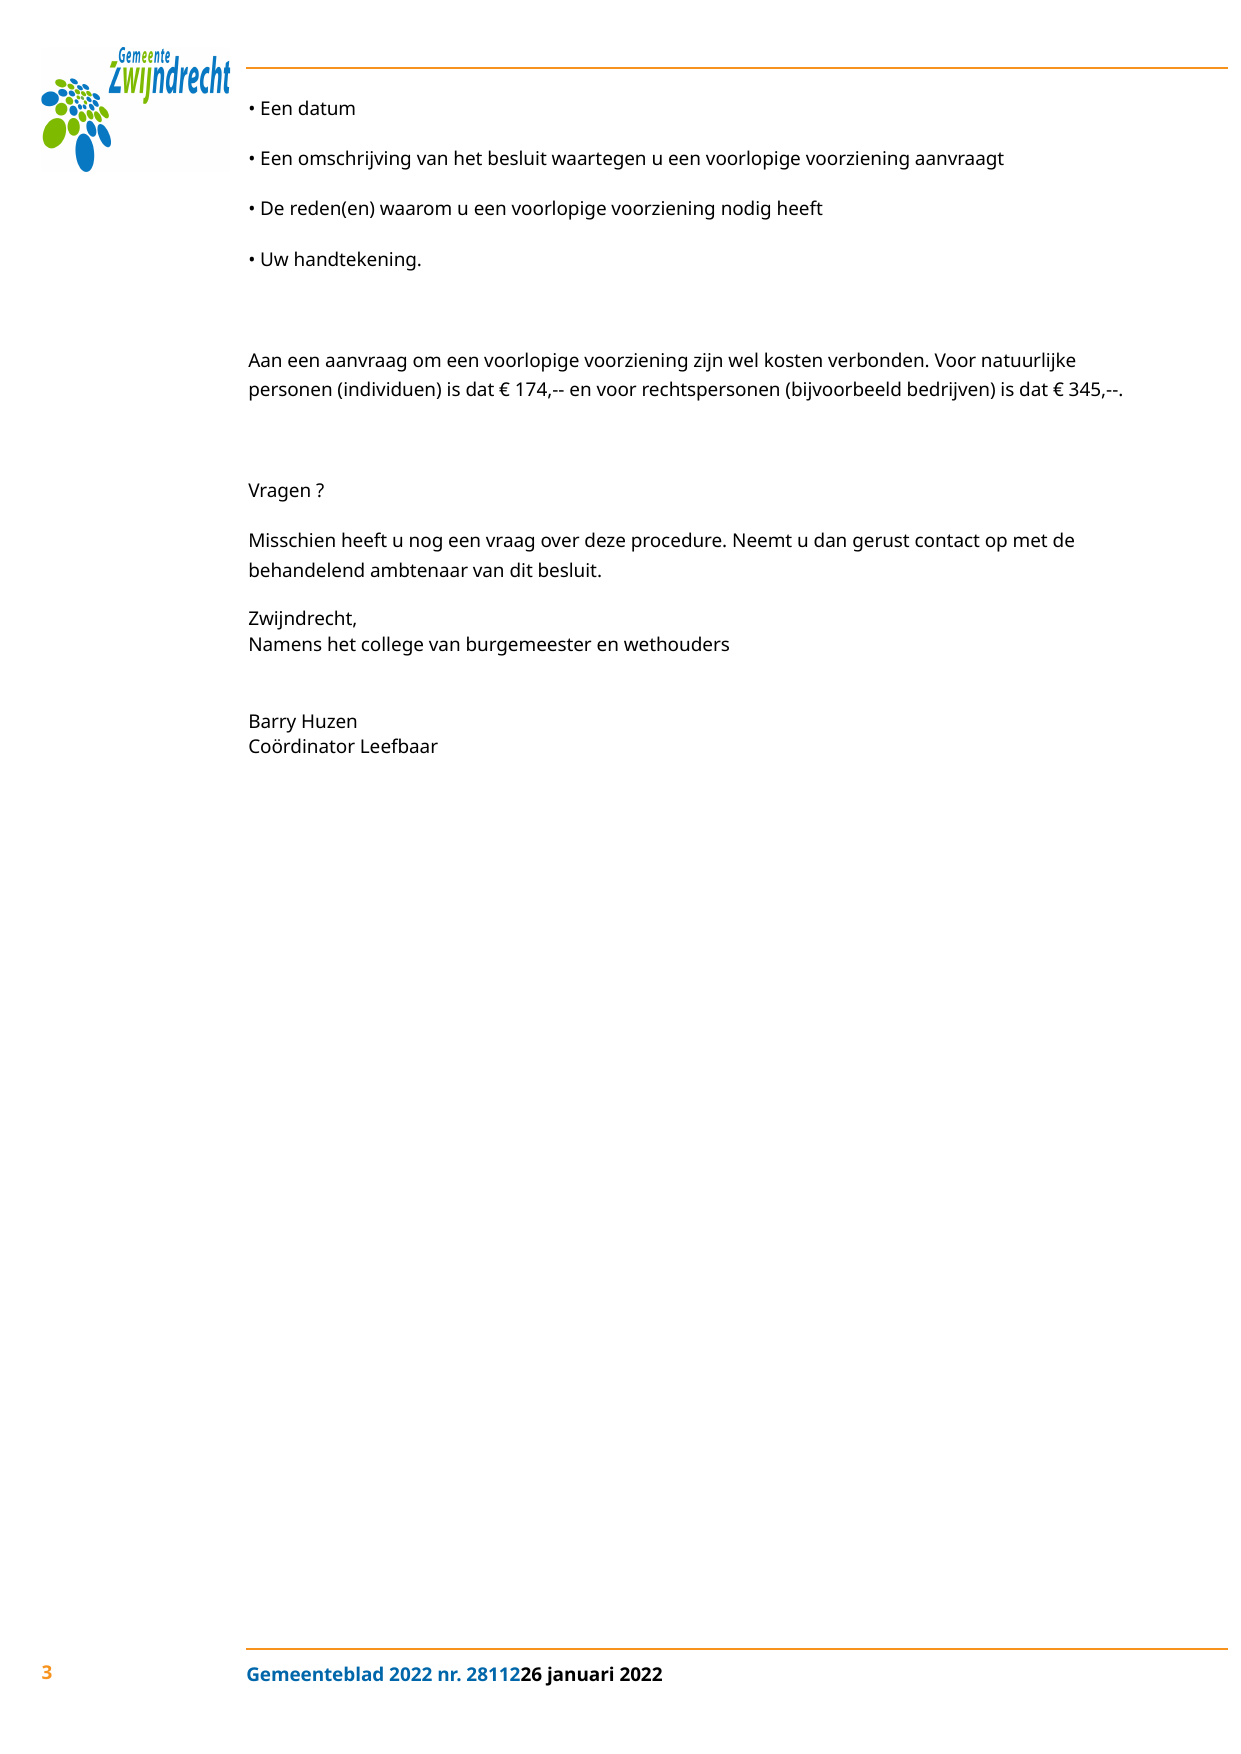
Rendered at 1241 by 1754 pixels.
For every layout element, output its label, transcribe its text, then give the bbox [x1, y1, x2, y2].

picture [41, 47, 231, 172]
text Namens het college van burgemeester en wethouders [248, 631, 1152, 657]
text Coördinator Leefbaar [248, 734, 1152, 759]
text • Een datum [248, 95, 1152, 121]
text Vragen ? [248, 477, 1152, 503]
text Misschien heeft u nog een vraag over deze procedure. Neemt u dan gerust contact op met de behandelend ambtenaar van dit besluit. [248, 528, 1152, 583]
text • De reden(en) waarom u een voorlopige voorziening nodig heeft [248, 196, 1152, 221]
text Barry Huzen [248, 708, 1152, 734]
text • Uw handtekening. [248, 246, 1152, 272]
text • Een omschrijving van het besluit waartegen u een voorlopige voorziening aanvraagt [248, 145, 1152, 171]
text Aan een aanvraag om een voorlopige voorziening zijn wel kosten verbonden. Voor natuurlijke personen (individuen) is dat € 174,-- en voor rechtspersonen (bijvoorbeeld bedrijven) is dat € 345,--. [248, 347, 1152, 402]
text Zwijndrecht, [248, 605, 1152, 631]
